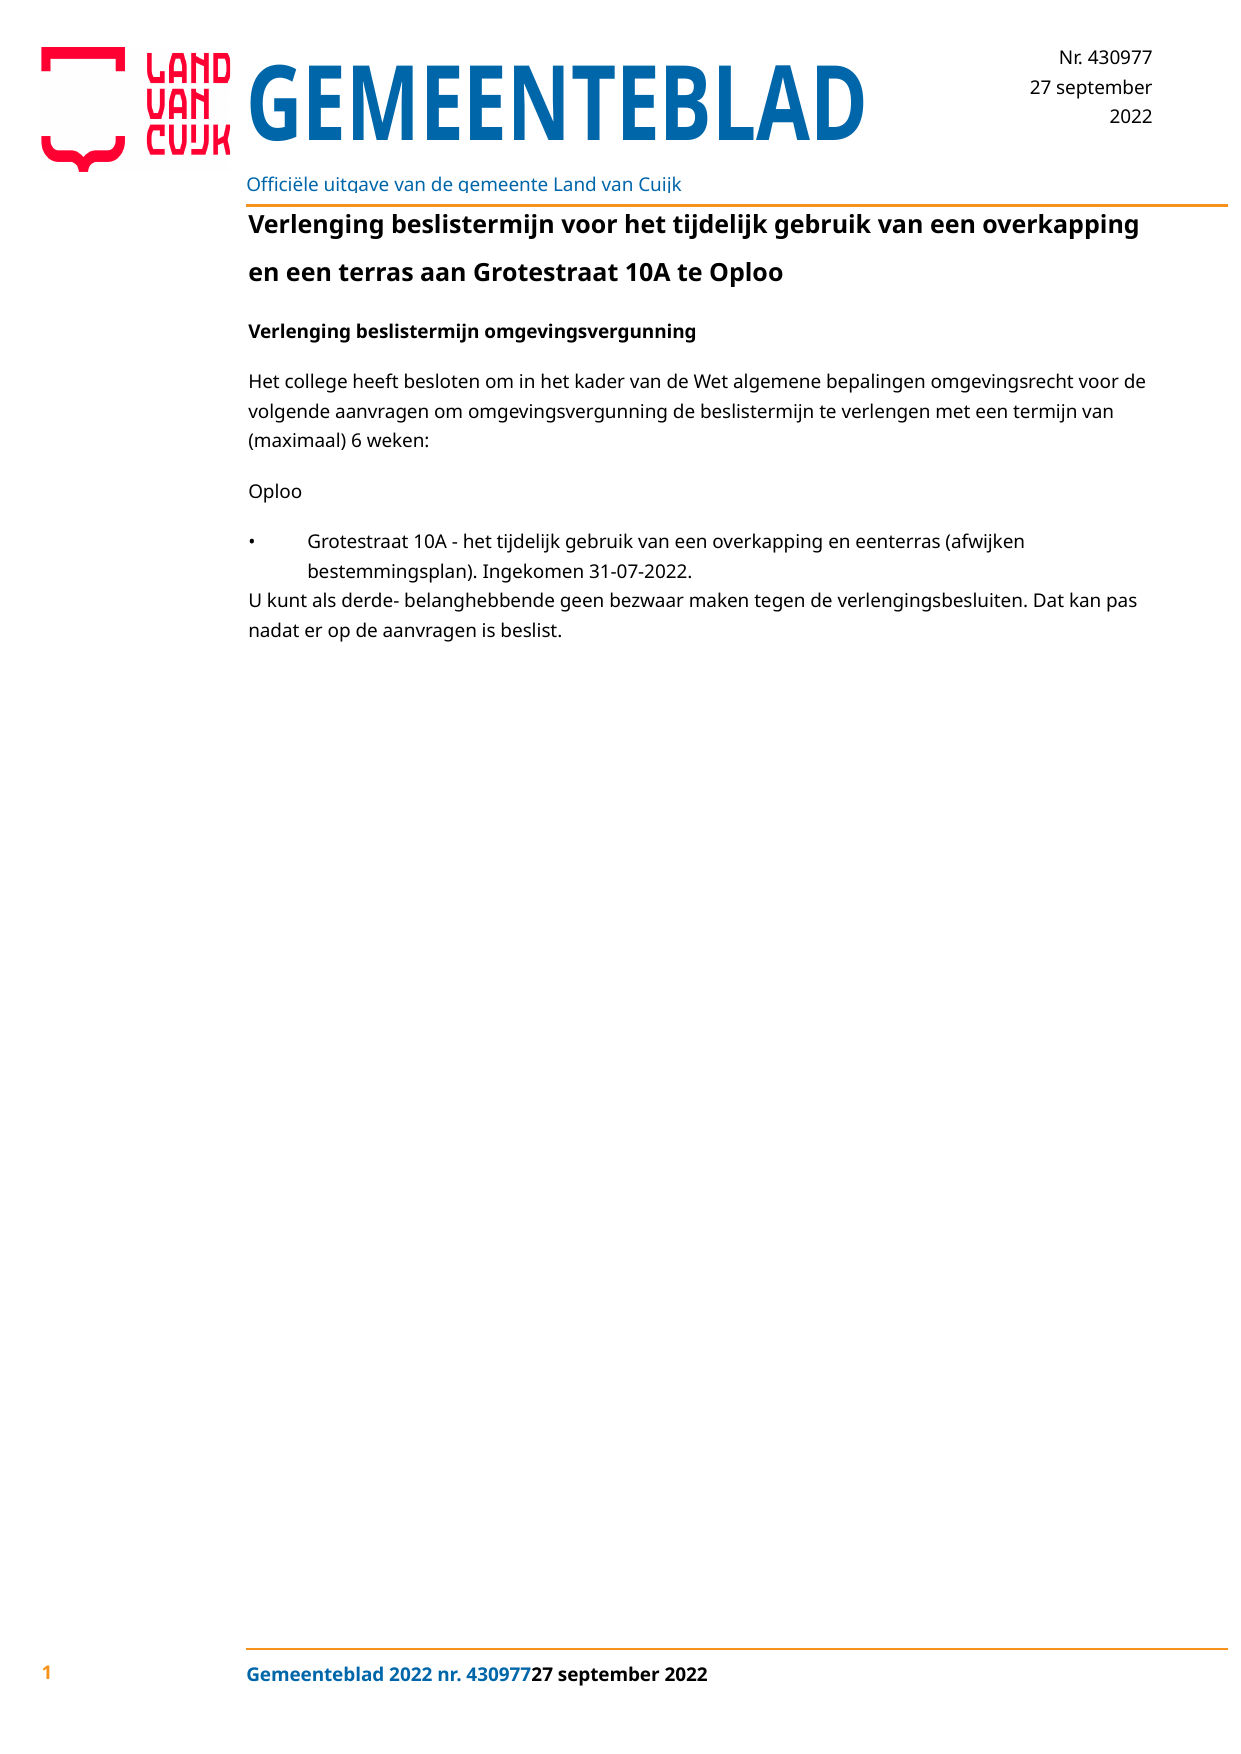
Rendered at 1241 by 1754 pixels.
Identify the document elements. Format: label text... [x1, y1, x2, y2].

text U kunt als derde- belanghebbende geen bezwaar maken tegen de verlengingsbesluiten. Dat kan pas nadat er op de aanvragen is beslist. [248, 587, 1152, 643]
text Het college heeft besloten om in het kader van de Wet algemene bepalingen omgevingsrecht voor de volgende aanvragen om omgevingsvergunning de beslistermijn te verlengen met een termijn van (maximaal) 6 weken: [248, 368, 1152, 453]
text Verlenging beslistermijn omgevingsvergunning [248, 318, 1152, 344]
text Oploo [248, 478, 1152, 504]
text Verlenging beslistermijn voor het tijdelijk gebruik van een overkapping en een terras aan Grotestraat 10A te Oploo [248, 207, 1152, 288]
picture [41, 47, 231, 172]
list Grotestraat 10A - het tijdelijk gebruik van een overkapping en eenterras (afwijken bestemmingsplan). Ingekomen 31-07-2022. [248, 528, 1152, 584]
